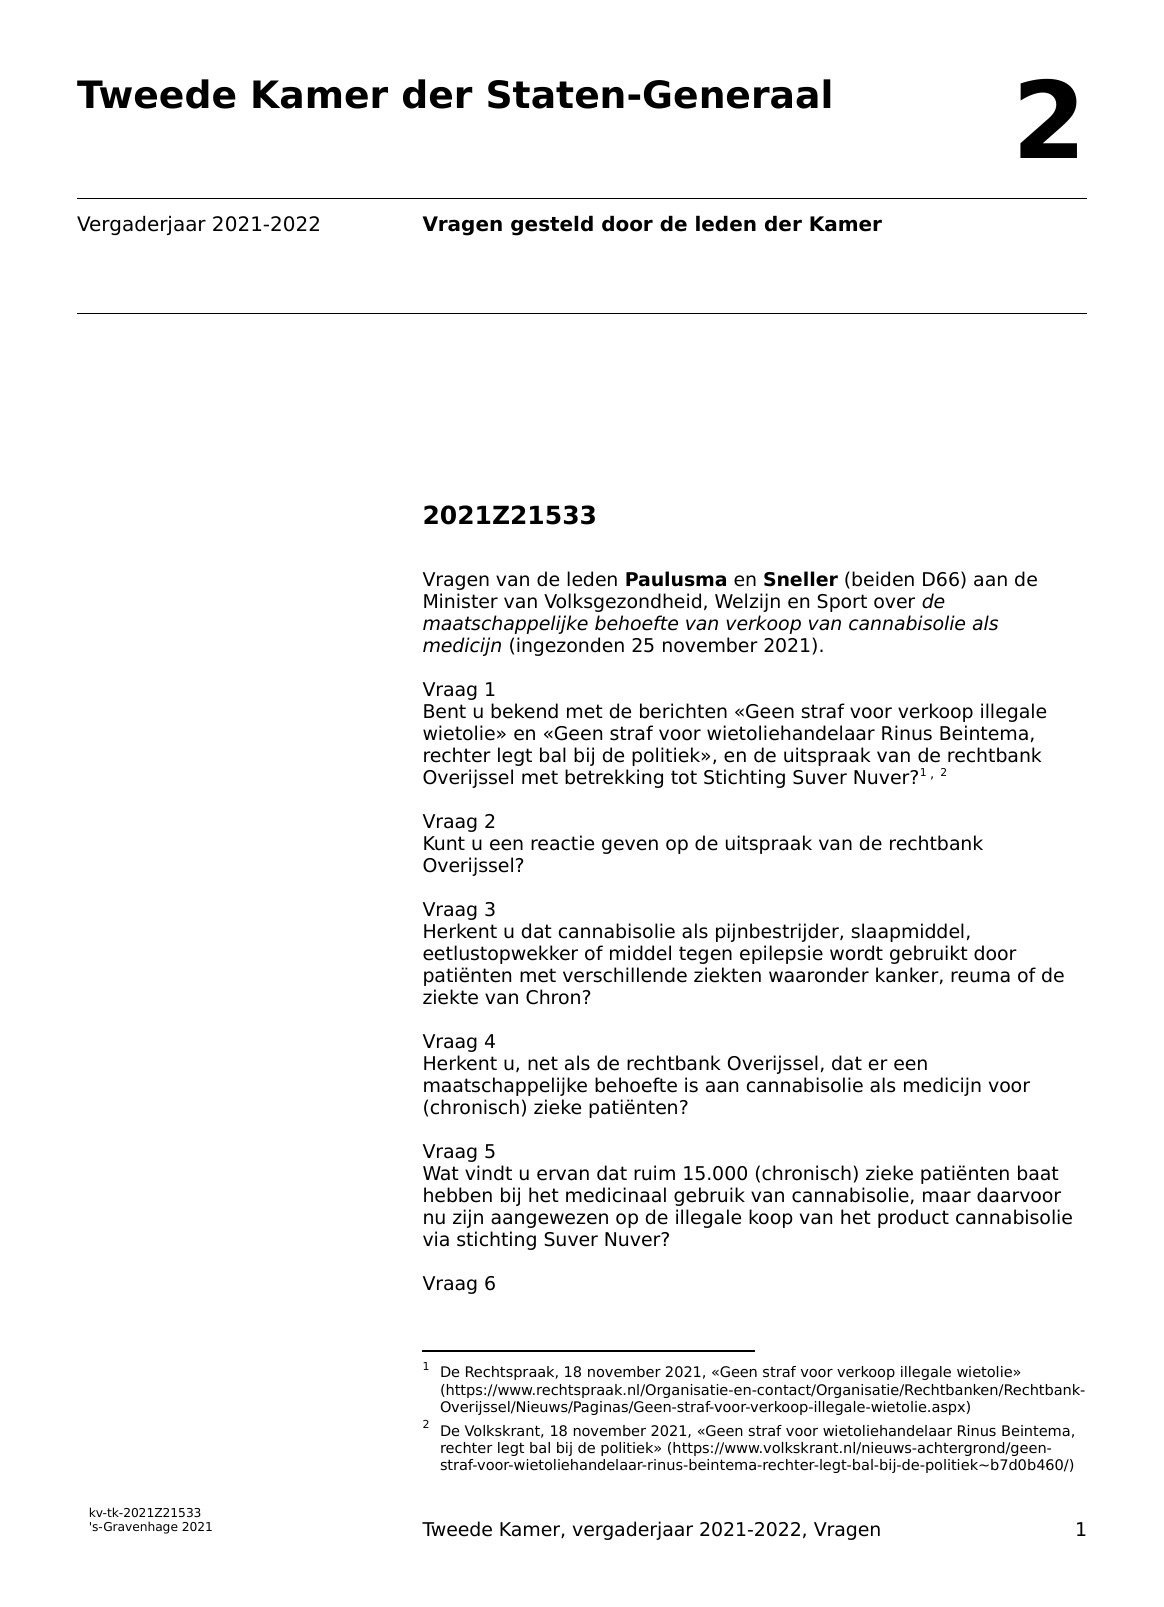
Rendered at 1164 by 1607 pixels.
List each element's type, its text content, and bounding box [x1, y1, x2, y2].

text Kunt u een reactie geven op de uitspraak van de rechtbank Overijssel? [422, 833, 1087, 877]
text Herkent u dat cannabisolie als pijnbestrijder, slaapmiddel, eetlustopwekker of middel tegen epilepsie wordt gebruikt door patiënten met verschillende ziekten waaronder kanker, reuma of de ziekte van Chron? [422, 921, 1087, 1009]
text Vraag 5 [422, 1141, 1087, 1163]
table_cell Vergaderjaar 2021-2022 [77, 199, 422, 313]
text De Volkskrant, 18 november 2021, «Geen straf voor wietoliehandelaar Rinus Beintema, rechter legt bal bij de politiek» (https://www.volkskrant.nl/nieuws-achtergrond/geen-straf-voor-wietoliehandelaar-rinus-beintema-rechter-legt-bal-bij-de-politiek~b7d0b460/) [422, 1418, 1087, 1474]
text Bent u bekend met de berichten «Geen straf voor verkoop illegale wietolie» en «Geen straf voor wietoliehandelaar Rinus Beintema, rechter legt bal bij de politiek», en de uitspraak van de rechtbank Overijssel met betrekking tot Stichting Suver Nuver?, [422, 701, 1087, 789]
text 's-Gravenhage 2021 [88, 1520, 323, 1534]
text Wat vindt u ervan dat ruim 15.000 (chronisch) zieke patiënten baat hebben bij het medicinaal gebruik van cannabisolie, maar daarvoor nu zijn aangewezen op de illegale koop van het product cannabisolie via stichting Suver Nuver? [422, 1163, 1087, 1251]
text Vraag 4 [422, 1031, 1087, 1053]
text Herkent u, net als de rechtbank Overijssel, dat er een maatschappelijke behoefte is aan cannabisolie als medicijn voor (chronisch) zieke patiënten? [422, 1053, 1087, 1119]
text Vragen van de leden Paulusma en Sneller (beiden D66) aan de Minister van Volksgezondheid, Welzijn en Sport over de maatschappelijke behoefte van verkoop van cannabisolie als medicijn (ingezonden 25 november 2021). [422, 569, 1087, 657]
text Vraag 1 [422, 679, 1087, 701]
text De Rechtspraak, 18 november 2021, «Geen straf voor verkoop illegale wietolie» (https://www.rechtspraak.nl/Organisatie-en-contact/Organisatie/Rechtbanken/Rechtbank-Overijssel/Nieuws/Paginas/Geen-straf-voor-verkoop-illegale-wietolie.aspx) [422, 1360, 1087, 1416]
table_header Tweede Kamer der Staten-Generaal [77, 59, 886, 198]
text Vraag 2 [422, 811, 1087, 833]
table_cell Vragen gesteld door de leden der Kamer [422, 199, 1087, 313]
text Vraag 6 [422, 1273, 1087, 1295]
text 2021Z21533 [422, 501, 1087, 531]
text Vraag 3 [422, 899, 1087, 921]
text kv-tk-2021Z21533 [88, 1506, 323, 1520]
table_header 2 [886, 59, 1087, 198]
